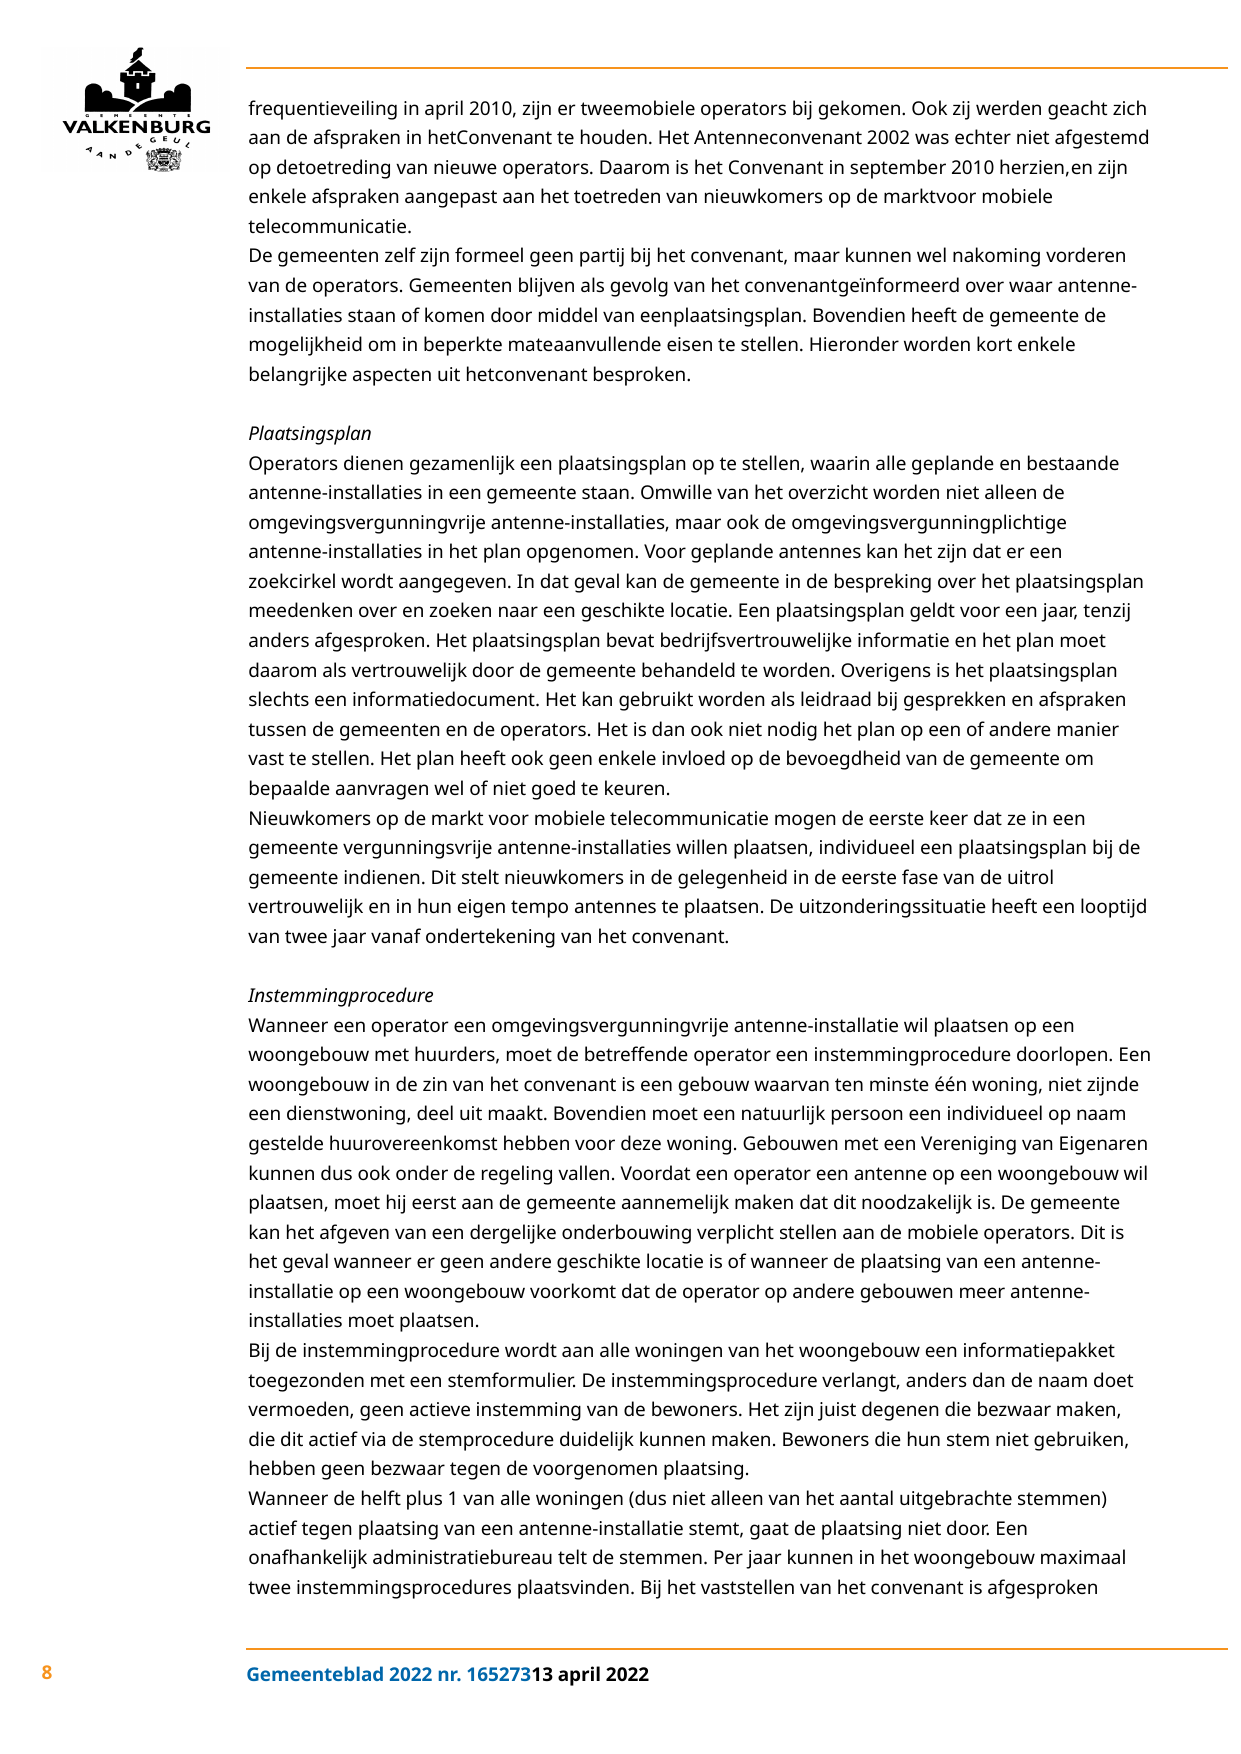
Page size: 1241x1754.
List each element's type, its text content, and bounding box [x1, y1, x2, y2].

text frequentieveiling in april 2010, zijn er tweemobiele operators bij gekomen. Ook zij werden geacht zich aan de afspraken in hetConvenant te houden. Het Antenneconvenant 2002 was echter niet afgestemd op detoetreding van nieuwe operators. Daarom is het Convenant in september 2010 herzien,en zijn enkele afspraken aangepast aan het toetreden van nieuwkomers op de marktvoor mobiele telecommunicatie. [248, 95, 1152, 239]
text Wanneer een operator een omgevingsvergunningvrije antenne-installatie wil plaatsen op een woongebouw met huurders, moet de betreffende operator een instemmingprocedure doorlopen. Een woongebouw in de zin van het convenant is een gebouw waarvan ten minste één woning, niet zijnde een dienstwoning, deel uit maakt. Bovendien moet een natuurlijk persoon een individueel op naam gestelde huurovereenkomst hebben voor deze woning. Gebouwen met een Vereniging van Eigenaren kunnen dus ook onder de regeling vallen. Voordat een operator een antenne op een woongebouw wil plaatsen, moet hij eerst aan de gemeente aannemelijk maken dat dit noodzakelijk is. De gemeente kan het afgeven van een dergelijke onderbouwing verplicht stellen aan de mobiele operators. Dit is het geval wanneer er geen andere geschikte locatie is of wanneer de plaatsing van een antenne-installatie op een woongebouw voorkomt dat de operator op andere gebouwen meer antenne-installaties moet plaatsen. [248, 1012, 1152, 1333]
text Bij de instemmingprocedure wordt aan alle woningen van het woongebouw een informatiepakket toegezonden met een stemformulier. De instemmingsprocedure verlangt, anders dan de naam doet vermoeden, geen actieve instemming van de bewoners. Het zijn juist degenen die bezwaar maken, die dit actief via de stemprocedure duidelijk kunnen maken. Bewoners die hun stem niet gebruiken, hebben geen bezwaar tegen de voorgenomen plaatsing. [248, 1337, 1152, 1481]
picture [41, 47, 231, 172]
text Operators dienen gezamenlijk een plaatsingsplan op te stellen, waarin alle geplande en bestaande antenne-installaties in een gemeente staan. Omwille van het overzicht worden niet alleen de omgevingsvergunningvrije antenne-installaties, maar ook de omgevingsvergunningplichtige antenne-installaties in het plan opgenomen. Voor geplande antennes kan het zijn dat er een zoekcirkel wordt aangegeven. In dat geval kan de gemeente in de bespreking over het plaatsingsplan meedenken over en zoeken naar een geschikte locatie. Een plaatsingsplan geldt voor een jaar, tenzij anders afgesproken. Het plaatsingsplan bevat bedrijfsvertrouwelijke informatie en het plan moet daarom als vertrouwelijk door de gemeente behandeld te worden. Overigens is het plaatsingsplan slechts een informatiedocument. Het kan gebruikt worden als leidraad bij gesprekken en afspraken tussen de gemeenten en de operators. Het is dan ook niet nodig het plan op een of andere manier vast te stellen. Het plan heeft ook geen enkele invloed op de bevoegdheid van de gemeente om bepaalde aanvragen wel of niet goed te keuren. [248, 450, 1152, 801]
text De gemeenten zelf zijn formeel geen partij bij het convenant, maar kunnen wel nakoming vorderen van de operators. Gemeenten blijven als gevolg van het convenantgeïnformeerd over waar antenne-installaties staan of komen door middel van eenplaatsingsplan. Bovendien heeft de gemeente de mogelijkheid om in beperkte mateaanvullende eisen te stellen. Hieronder worden kort enkele belangrijke aspecten uit hetconvenant besproken. [248, 243, 1152, 387]
text Wanneer de helft plus 1 van alle woningen (dus niet alleen van het aantal uitgebrachte stemmen) actief tegen plaatsing van een antenne-installatie stemt, gaat de plaatsing niet door. Een onafhankelijk administratiebureau telt de stemmen. Per jaar kunnen in het woongebouw maximaal twee instemmingsprocedures plaatsvinden. Bij het vaststellen van het convenant is afgesproken [248, 1485, 1152, 1600]
text Plaatsingsplan [248, 420, 1152, 446]
text Instemmingprocedure [248, 982, 1152, 1008]
text Nieuwkomers op de markt voor mobiele telecommunicatie mogen de eerste keer dat ze in een gemeente vergunningsvrije antenne-installaties willen plaatsen, individueel een plaatsingsplan bij de gemeente indienen. Dit stelt nieuwkomers in de gelegenheid in de eerste fase van de uitrol vertrouwelijk en in hun eigen tempo antennes te plaatsen. De uitzonderingssituatie heeft een looptijd van twee jaar vanaf ondertekening van het convenant. [248, 805, 1152, 949]
